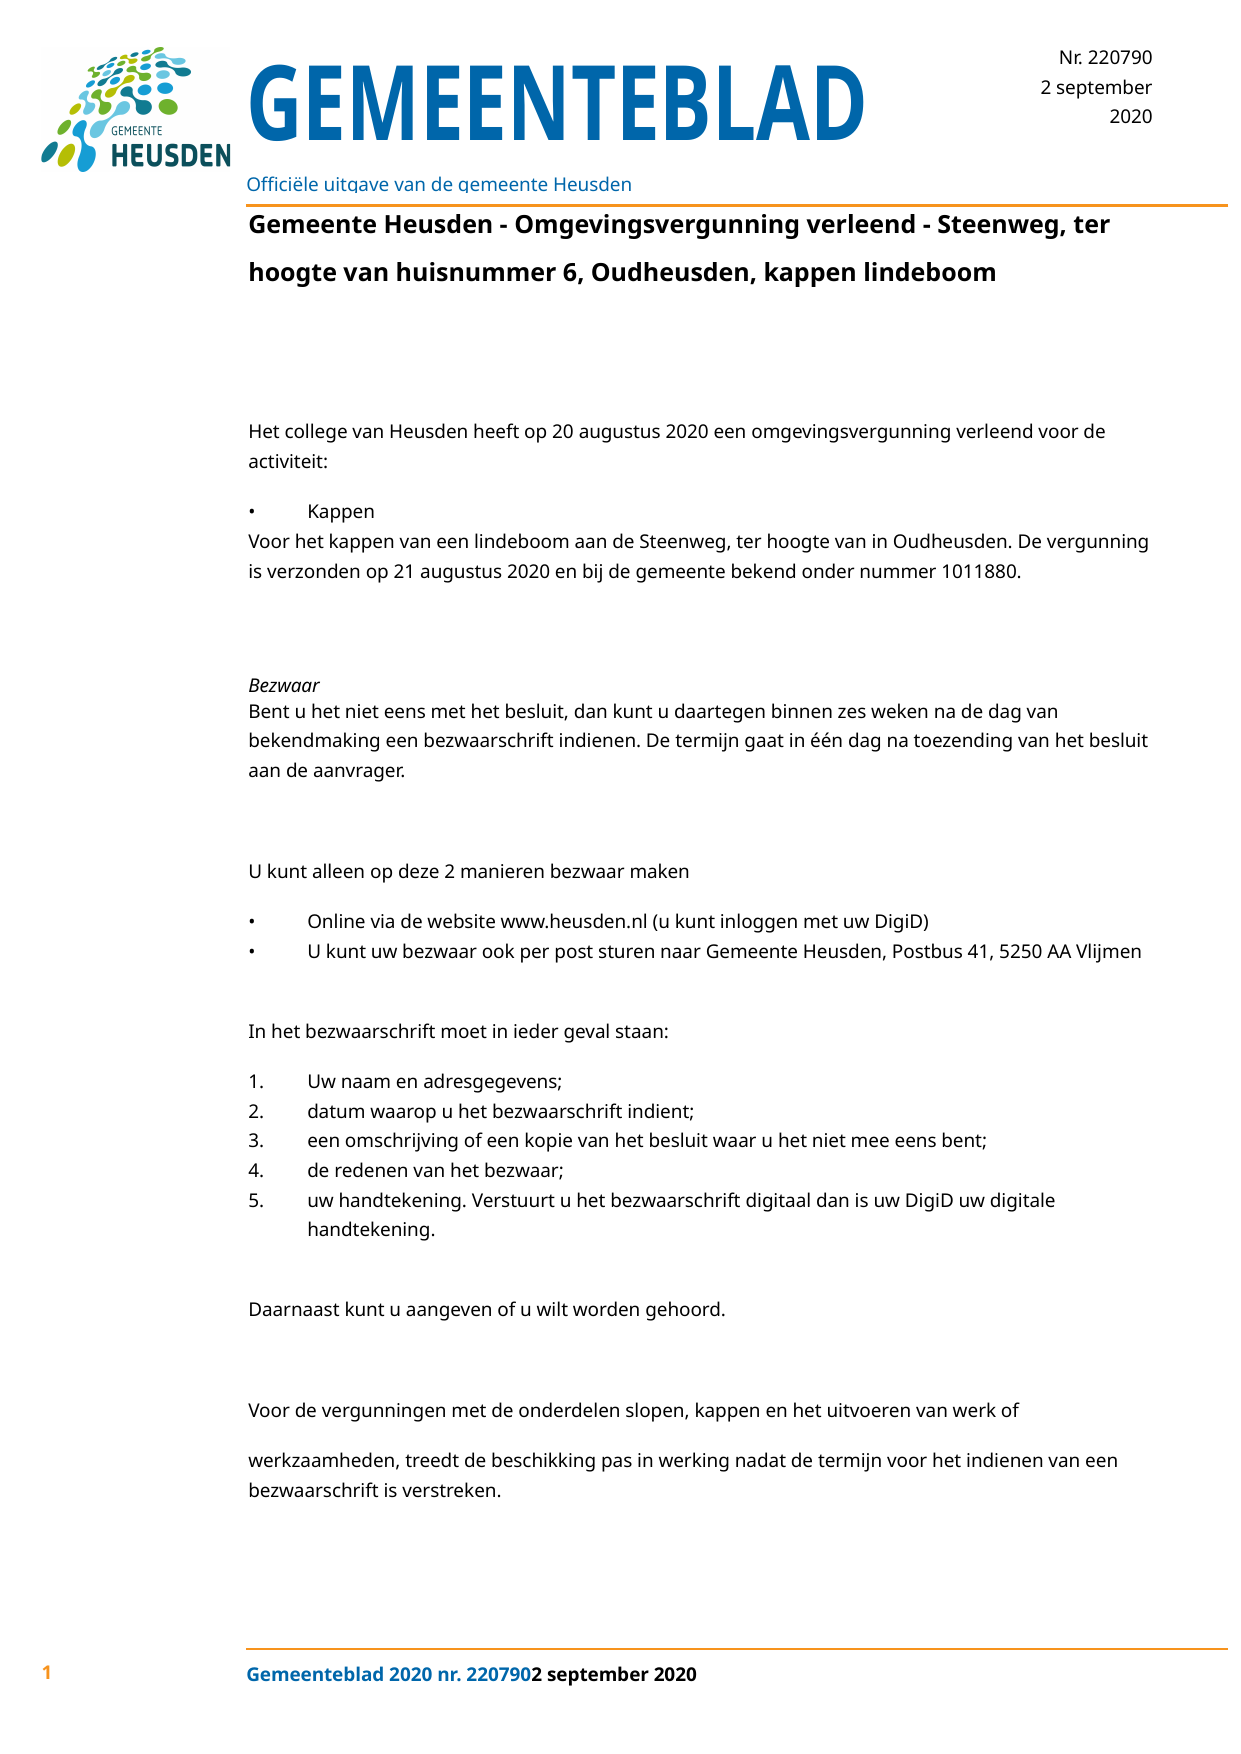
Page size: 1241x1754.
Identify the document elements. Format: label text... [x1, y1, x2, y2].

text Daarnaast kunt u aangeven of u wilt worden gehoord. [248, 1296, 1152, 1322]
list een omschrijving of een kopie van het besluit waar u het niet mee eens bent; [248, 1128, 1152, 1153]
list Uw naam en adresgegevens; [248, 1068, 1152, 1094]
text U kunt alleen op deze 2 manieren bezwaar maken [248, 858, 1152, 884]
text Voor het kappen van een lindeboom aan de Steenweg, ter hoogte van in Oudheusden. De vergunning is verzonden op 21 augustus 2020 en bij de gemeente bekend onder nummer 1011880. [248, 528, 1152, 584]
text werkzaamheden, treedt de beschikking pas in werking nadat de termijn voor het indienen van een bezwaarschrift is verstreken. [248, 1448, 1152, 1503]
picture [41, 47, 231, 172]
list uw handtekening. Verstuurt u het bezwaarschrift digitaal dan is uw DigiD uw digitale handtekening. [248, 1187, 1152, 1242]
list datum waarop u het bezwaarschrift indient; [248, 1098, 1152, 1124]
text In het bezwaarschrift moet in ieder geval staan: [248, 1018, 1152, 1044]
text Gemeente Heusden - Omgevingsvergunning verleend - Steenweg, ter hoogte van huisnummer 6, Oudheusden, kappen lindeboom [248, 207, 1152, 288]
text Het college van Heusden heeft op 20 augustus 2020 een omgevingsvergunning verleend voor de activiteit: [248, 419, 1152, 474]
text Bezwaar [248, 672, 1152, 698]
list Kappen [248, 499, 1152, 524]
list U kunt uw bezwaar ook per post sturen naar Gemeente Heusden, Postbus 41, 5250 AA Vlijmen [248, 938, 1152, 964]
text Bent u het niet eens met het besluit, dan kunt u daartegen binnen zes weken na de dag van bekendmaking een bezwaarschrift indienen. De termijn gaat in één dag na toezending van het besluit aan de aanvrager. [248, 698, 1152, 783]
text Voor de vergunningen met de onderdelen slopen, kappen en het uitvoeren van werk of [248, 1397, 1152, 1423]
list Online via de website www.heusden.nl (u kunt inloggen met uw DigiD) [248, 908, 1152, 934]
list de redenen van het bezwaar; [248, 1157, 1152, 1183]
